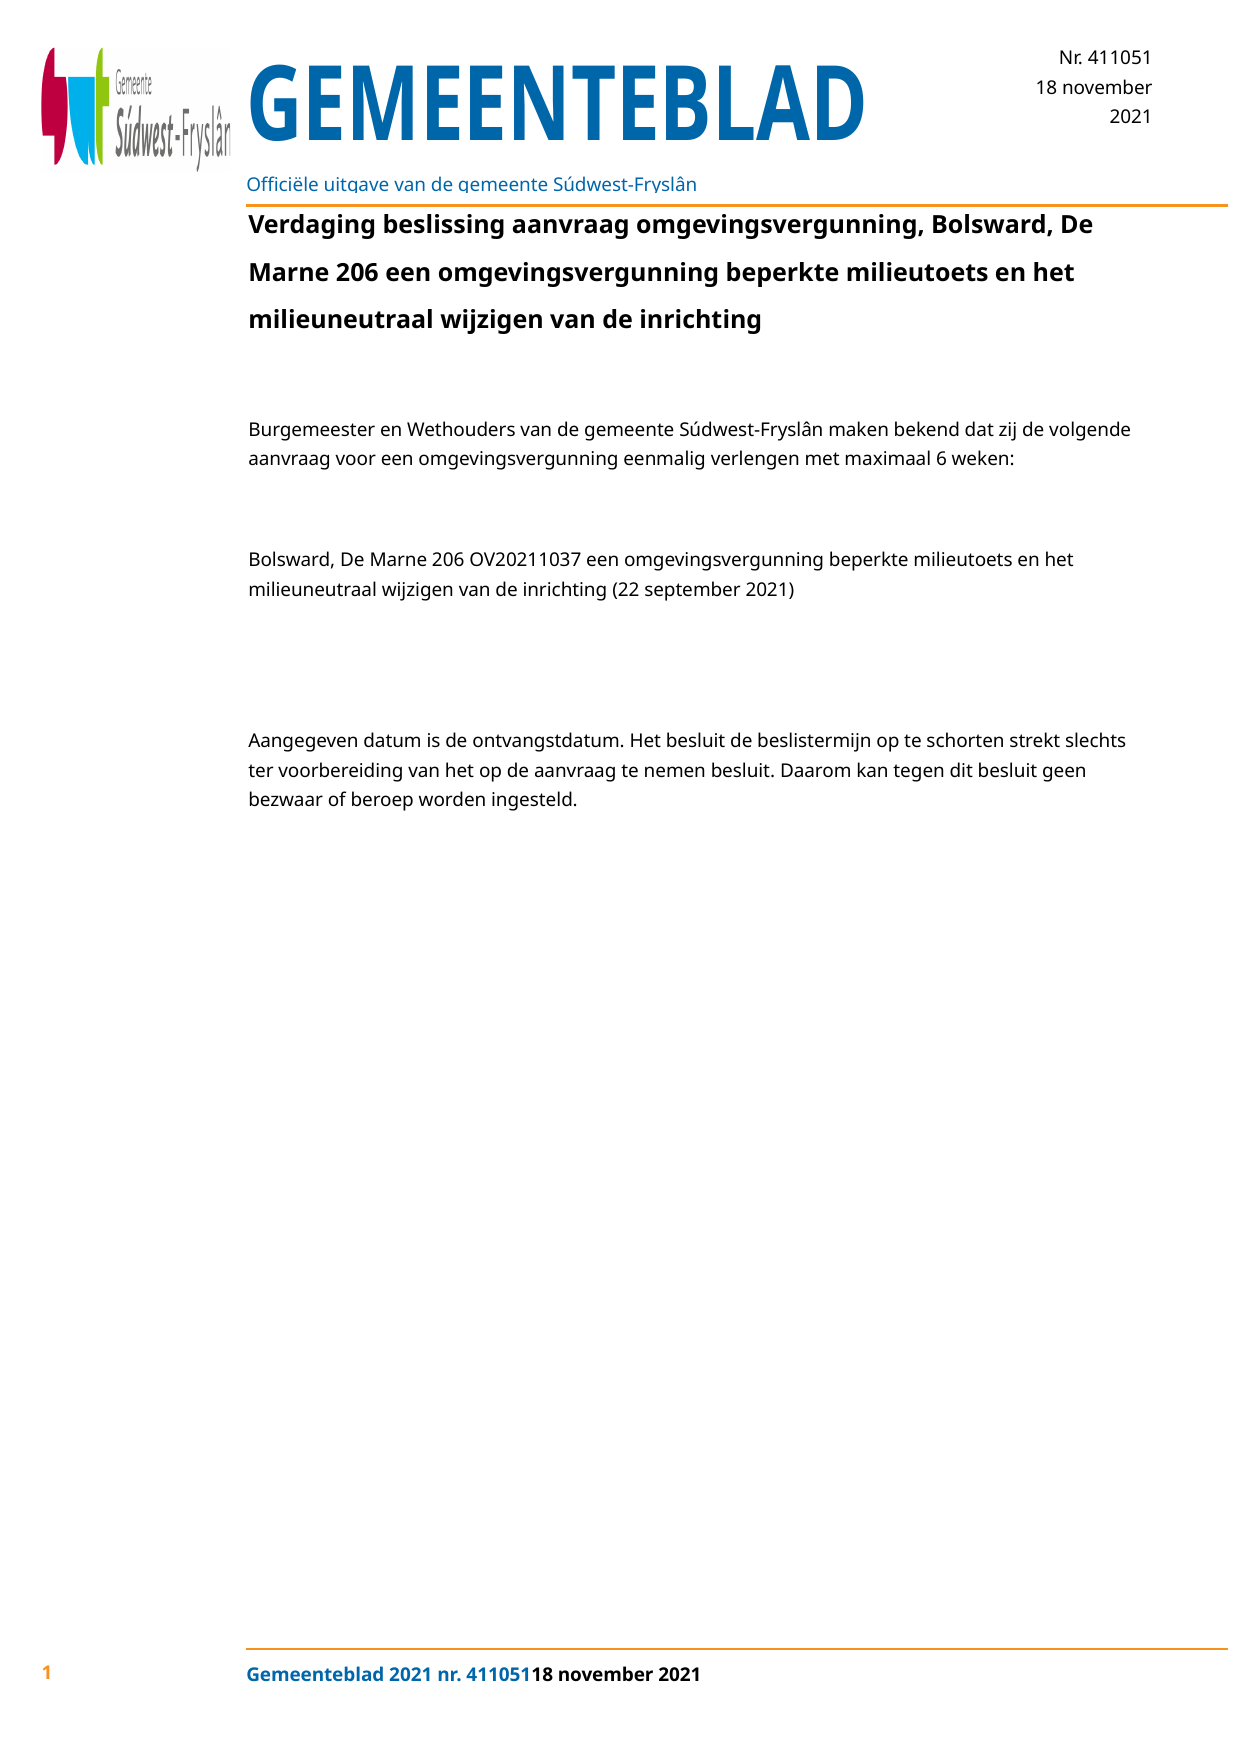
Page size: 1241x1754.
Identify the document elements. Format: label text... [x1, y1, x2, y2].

text Burgemeester en Wethouders van de gemeente Súdwest-Fryslân maken bekend dat zij de volgende aanvraag voor een omgevingsvergunning eenmalig verlengen met maximaal 6 weken: [248, 416, 1152, 471]
picture [41, 47, 231, 172]
text Aangegeven datum is de ontvangstdatum. Het besluit de beslistermijn op te schorten strekt slechts ter voorbereiding van het op de aanvraag te nemen besluit. Daarom kan tegen dit besluit geen bezwaar of beroep worden ingesteld. [248, 727, 1152, 812]
text Bolsward, De Marne 206 OV20211037 een omgevingsvergunning beperkte milieutoets en het milieuneutraal wijzigen van de inrichting (22 september 2021) [248, 546, 1152, 602]
text Verdaging beslissing aanvraag omgevingsvergunning, Bolsward, De Marne 206 een omgevingsvergunning beperkte milieutoets en het milieuneutraal wijzigen van de inrichting [248, 207, 1152, 336]
